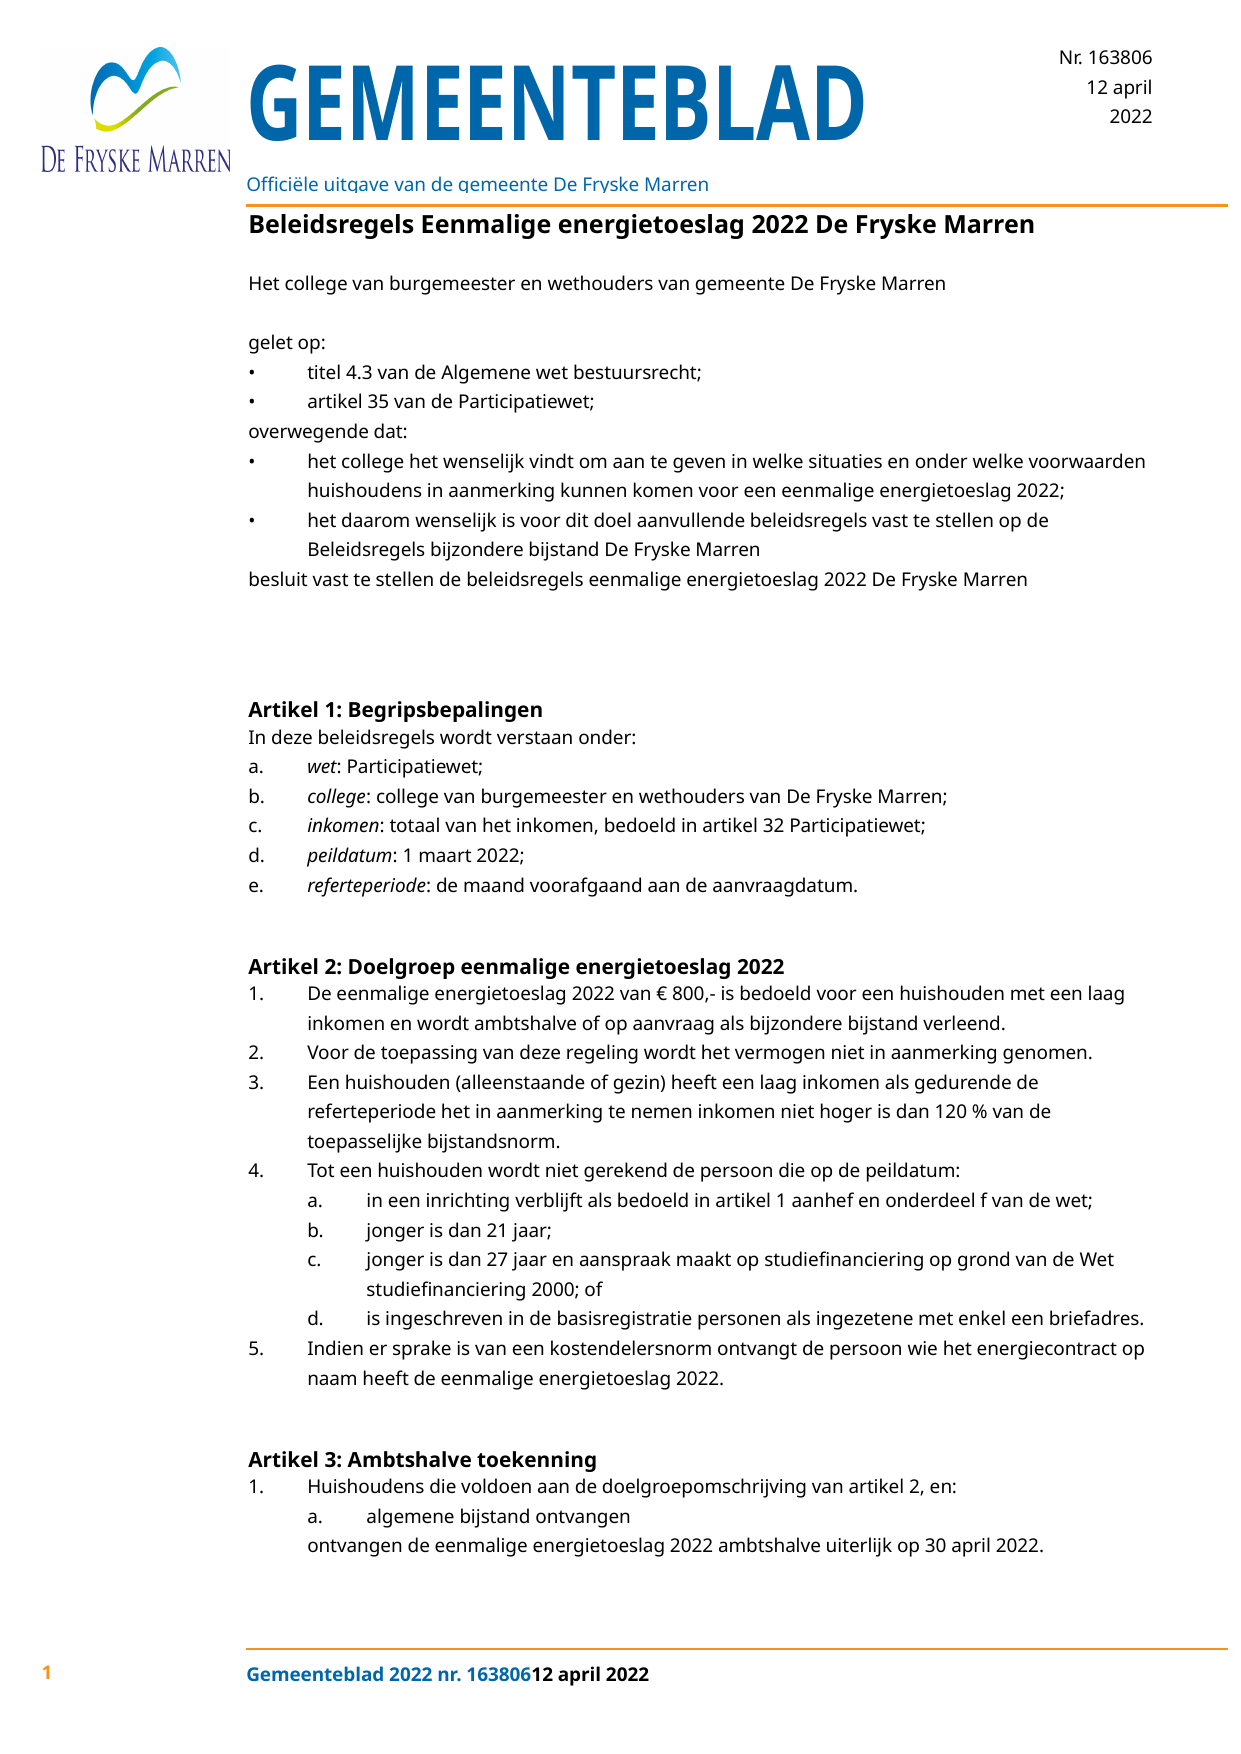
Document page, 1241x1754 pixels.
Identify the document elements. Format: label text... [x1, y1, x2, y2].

text Het college van burgemeester en wethouders van gemeente De Fryske Marren [248, 270, 1152, 296]
list De eenmalige energietoeslag 2022 van € 800,- is bedoeld voor een huishouden met een laag inkomen en wordt ambtshalve of op aanvraag als bijzondere bijstand verleend. [248, 980, 1152, 1036]
text overwegende dat: [248, 418, 1152, 444]
list in een inrichting verblijft als bedoeld in artikel 1 aanhef en onderdeel f van de wet; [307, 1187, 1152, 1213]
list wet: Participatiewet; [248, 753, 1152, 779]
text gelet op: [248, 329, 1152, 355]
list peildatum: 1 maart 2022; [248, 842, 1152, 868]
list artikel 35 van de Participatiewet; [248, 389, 1152, 414]
text Artikel 3: Ambtshalve toekenning [248, 1445, 1152, 1473]
text Beleidsregels Eenmalige energietoeslag 2022 De Fryske Marren [248, 207, 1152, 241]
text Artikel 2: Doelgroep eenmalige energietoeslag 2022 [248, 952, 1152, 980]
list het daarom wenselijk is voor dit doel aanvullende beleidsregels vast te stellen op de Beleidsregels bijzondere bijstand De Fryske Marren [248, 507, 1152, 562]
list Tot een huishouden wordt niet gerekend de persoon die op de peildatum: [248, 1158, 1152, 1183]
text besluit vast te stellen de beleidsregels eenmalige energietoeslag 2022 De Fryske Marren [248, 566, 1152, 592]
list algemene bijstand ontvangen [307, 1503, 1152, 1528]
list jonger is dan 27 jaar en aanspraak maakt op studiefinanciering op grond van de Wet studiefinanciering 2000; of [307, 1246, 1152, 1302]
list ontvangen de eenmalige energietoeslag 2022 ambtshalve uiterlijk op 30 april 2022. [248, 1532, 1152, 1558]
list inkomen: totaal van het inkomen, bedoeld in artikel 32 Participatiewet; [248, 813, 1152, 838]
list is ingeschreven in de basisregistratie personen als ingezetene met enkel een briefadres. [307, 1306, 1152, 1331]
list college: college van burgemeester en wethouders van De Fryske Marren; [248, 783, 1152, 809]
text In deze beleidsregels wordt verstaan onder: [248, 724, 1152, 749]
list Een huishouden (alleenstaande of gezin) heeft een laag inkomen als gedurende de referteperiode het in aanmerking te nemen inkomen niet hoger is dan 120 % van de toepasselijke bijstandsnorm. [248, 1069, 1152, 1154]
list titel 4.3 van de Algemene wet bestuursrecht; [248, 359, 1152, 385]
list Indien er sprake is van een kostendelersnorm ontvangt de persoon wie het energiecontract op naam heeft de eenmalige energietoeslag 2022. [248, 1335, 1152, 1391]
list het college het wenselijk vindt om aan te geven in welke situaties en onder welke voorwaarden huishoudens in aanmerking kunnen komen voor een eenmalige energietoeslag 2022; [248, 448, 1152, 503]
list Voor de toepassing van deze regeling wordt het vermogen niet in aanmerking genomen. [248, 1039, 1152, 1065]
text Artikel 1: Begripsbepalingen [248, 695, 1152, 724]
picture [41, 47, 231, 172]
list jonger is dan 21 jaar; [307, 1217, 1152, 1243]
list referteperiode: de maand voorafgaand aan de aanvraagdatum. [248, 872, 1152, 897]
list Huishoudens die voldoen aan de doelgroepomschrijving van artikel 2, en: [248, 1473, 1152, 1499]
